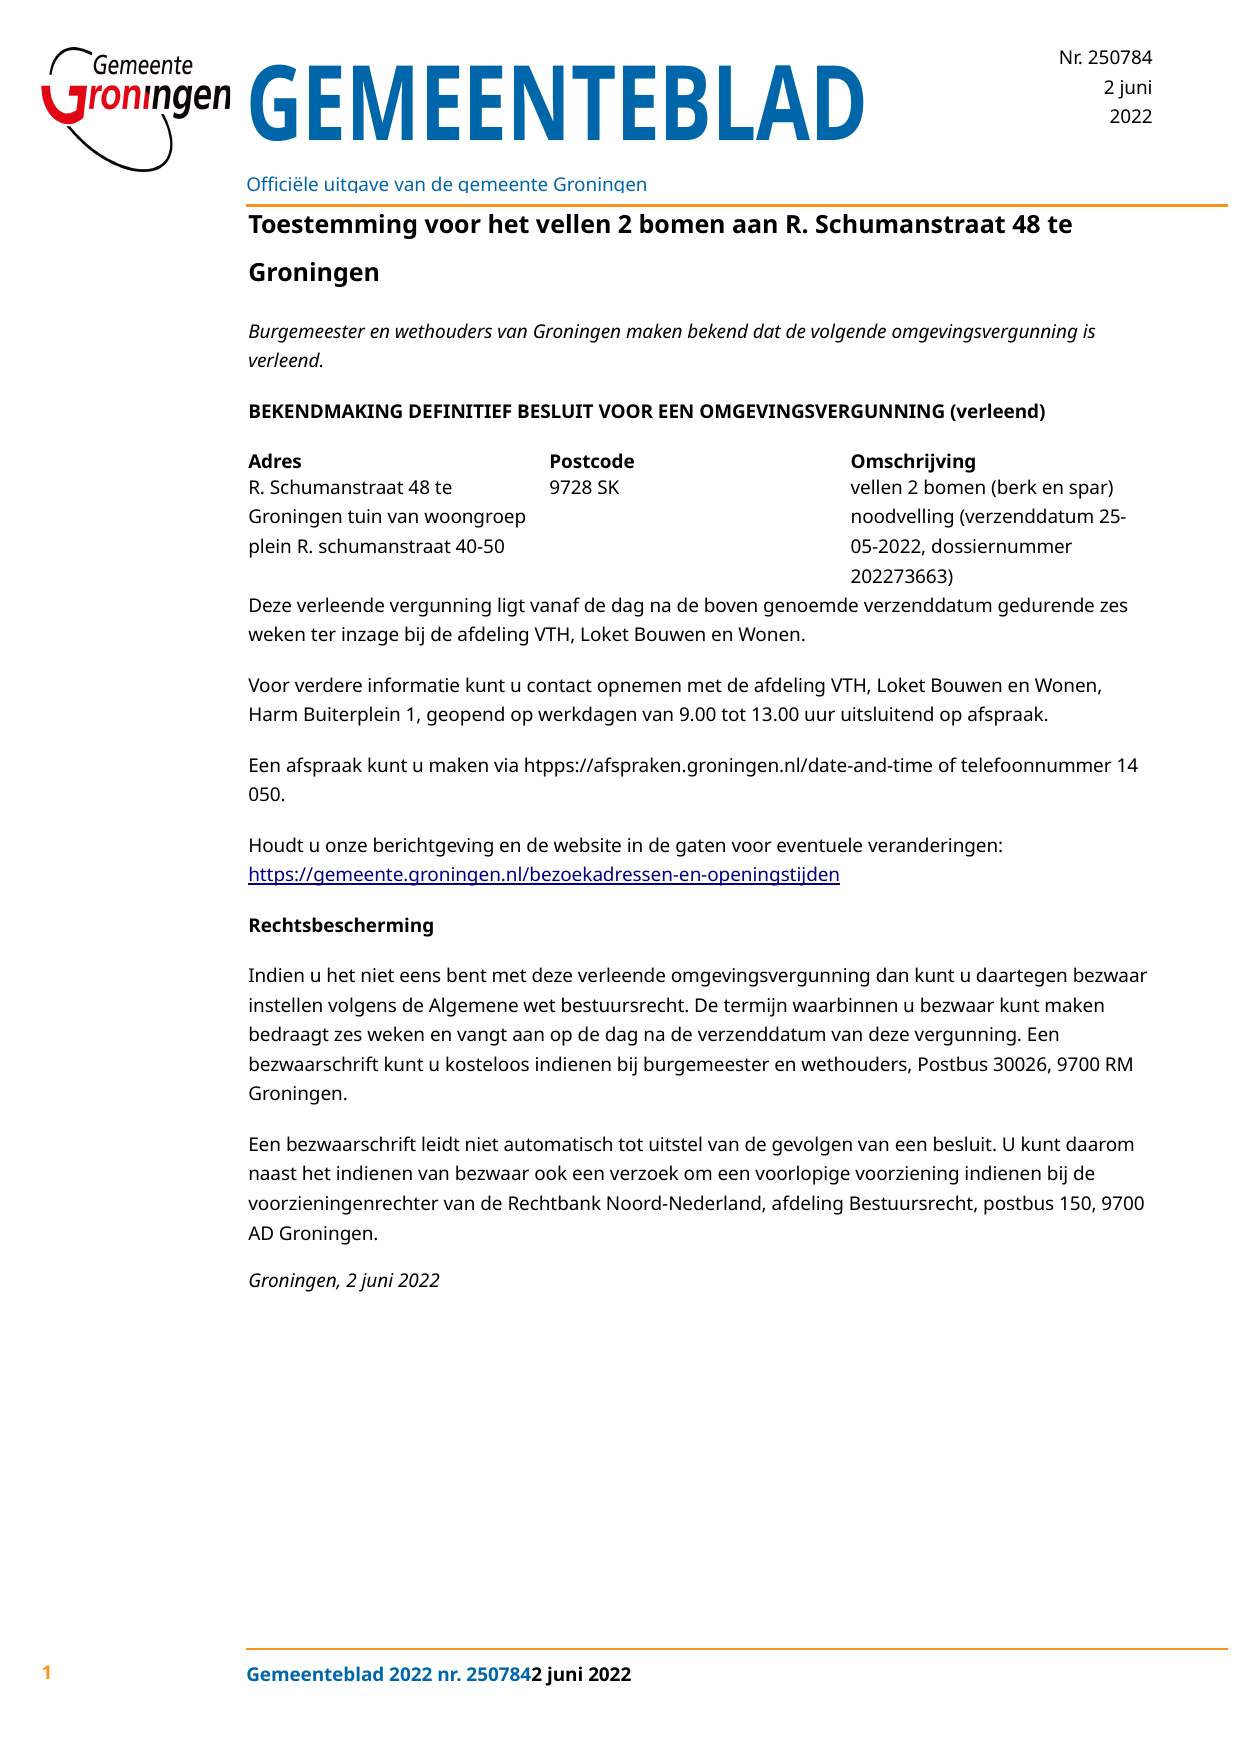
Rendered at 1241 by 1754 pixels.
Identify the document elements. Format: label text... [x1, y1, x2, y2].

text Toestemming voor het vellen 2 bomen aan R. Schumanstraat 48 te Groningen [248, 207, 1152, 288]
text Deze verleende vergunning ligt vanaf de dag na de boven genoemde verzenddatum gedurende zes weken ter inzage bij de afdeling VTH, Loket Bouwen en Wonen. [248, 592, 1152, 647]
text BEKENDMAKING DEFINITIEF BESLUIT VOOR EEN OMGEVINGSVERGUNNING (verleend) [248, 398, 1152, 424]
table_header Omschrijving [850, 449, 1152, 474]
table_cell 9728 SK [549, 474, 850, 589]
text Indien u het niet eens bent met deze verleende omgevingsvergunning dan kunt u daartegen bezwaar instellen volgens de Algemene wet bestuursrecht. De termijn waarbinnen u bezwaar kunt maken bedraagt zes weken en vangt aan op de dag na de verzenddatum van deze vergunning. Een bezwaarschrift kunt u kosteloos indienen bij burgemeester en wethouders, Postbus 30026, 9700 RM Groningen. [248, 962, 1152, 1106]
picture [41, 47, 231, 172]
text Rechtsbescherming [248, 912, 1152, 938]
text Een afspraak kunt u maken via htpps://afspraken.groningen.nl/date-and-time of telefoonnummer 14 050. [248, 752, 1152, 807]
table_cell vellen 2 bomen (berk en spar) noodvelling (verzenddatum 25-05-2022, dossiernummer 202273663) [850, 474, 1152, 589]
table_header Adres [248, 449, 549, 474]
table_header Postcode [549, 449, 850, 474]
table_cell R. Schumanstraat 48 te Groningen tuin van woongroep plein R. schumanstraat 40-50 [248, 474, 549, 589]
text Groningen, 2 juni 2022 [248, 1268, 1152, 1293]
text Burgemeester en wethouders van Groningen maken bekend dat de volgende omgevingsvergunning is verleend. [248, 318, 1152, 373]
text Voor verdere informatie kunt u contact opnemen met de afdeling VTH, Loket Bouwen en Wonen, Harm Buiterplein 1, geopend op werkdagen van 9.00 tot 13.00 uur uitsluitend op afspraak. [248, 672, 1152, 727]
text Een bezwaarschrift leidt niet automatisch tot uitstel van de gevolgen van een besluit. U kunt daarom naast het indienen van bezwaar ook een verzoek om een voorlopige voorziening indienen bij de voorzieningenrechter van de Rechtbank Noord-Nederland, afdeling Bestuursrecht, postbus 150, 9700 AD Groningen. [248, 1131, 1152, 1246]
text Houdt u onze berichtgeving en de website in de gaten voor eventuele veranderingen: https://gemeente.groningen.nl/bezoekadressen-en-openingstijden [248, 832, 1152, 887]
